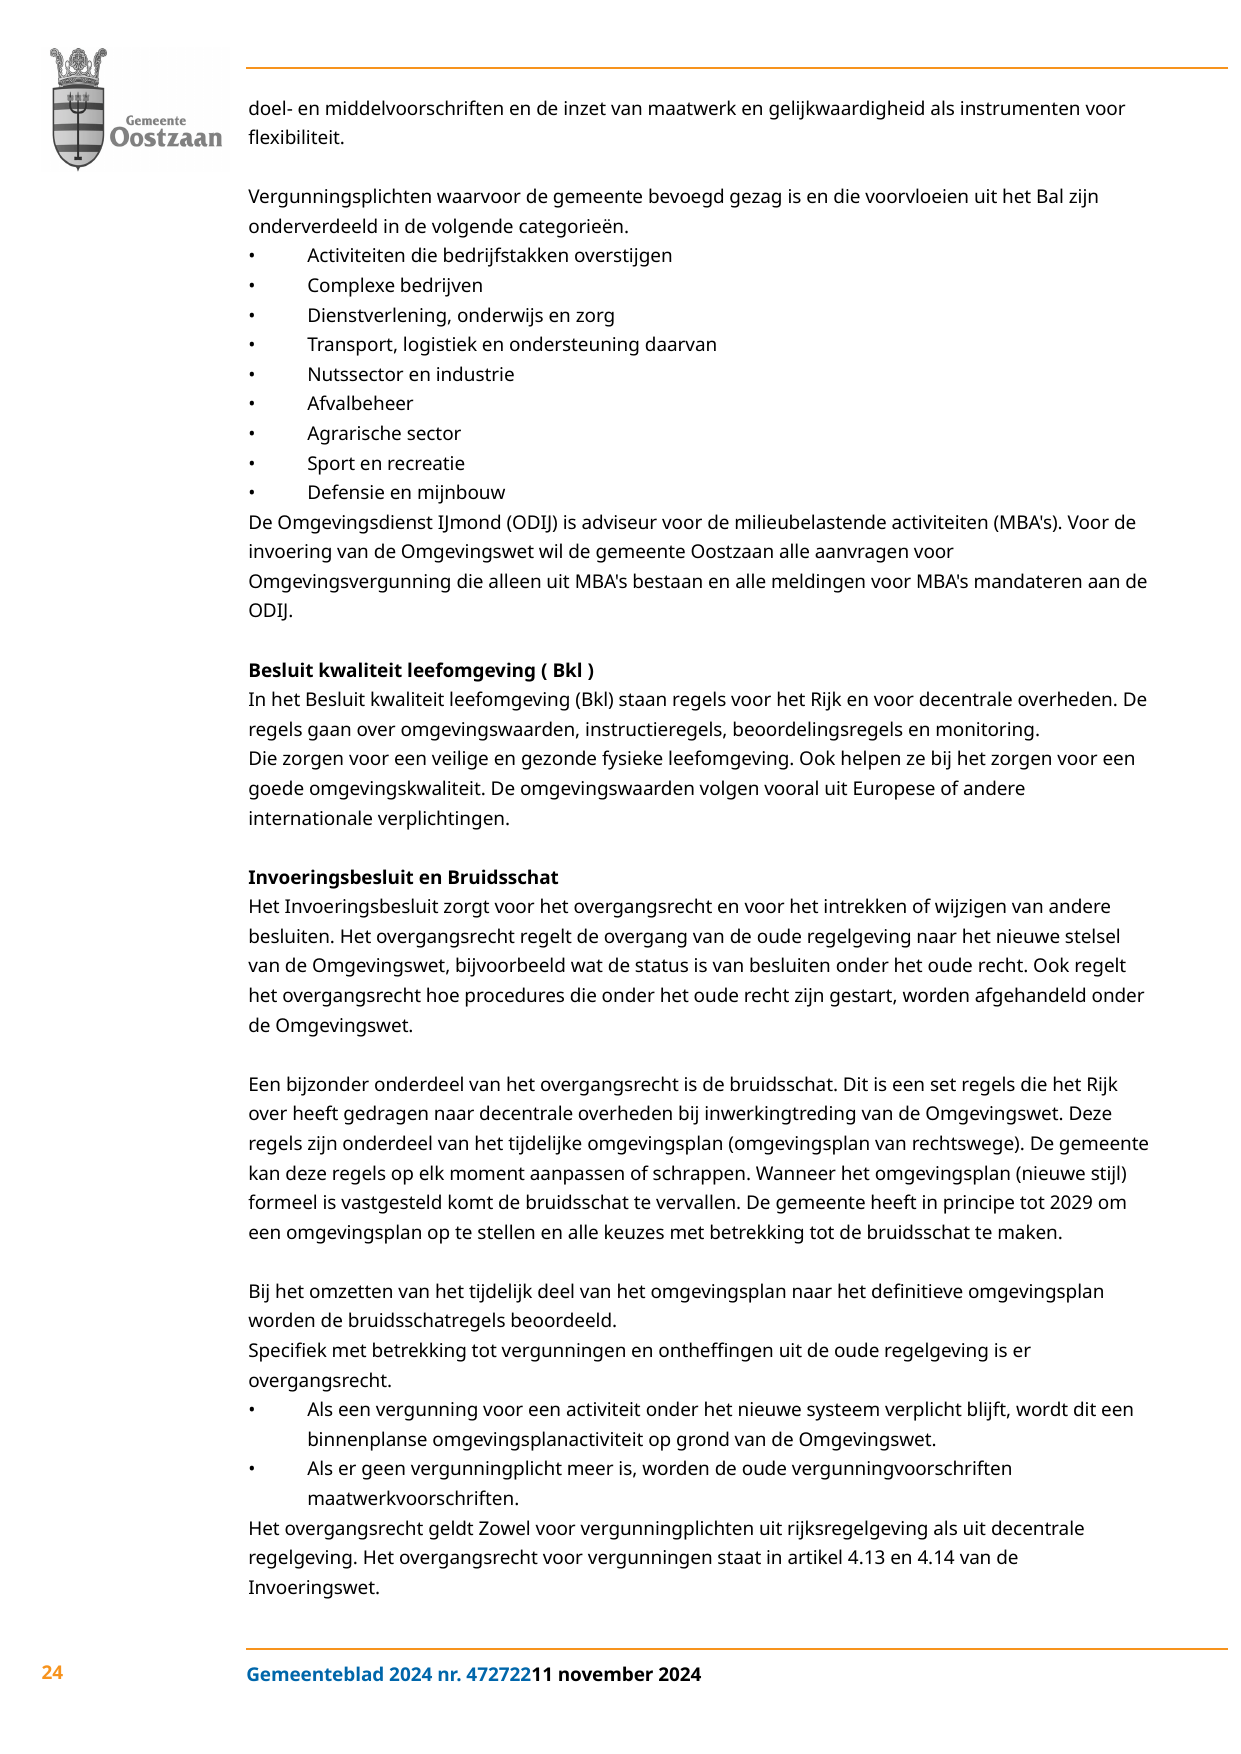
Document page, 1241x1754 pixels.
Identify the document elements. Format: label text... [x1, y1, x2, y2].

list Sport en recreatie [248, 450, 1152, 476]
text De Omgevingsdienst IJmond (ODIJ) is adviseur voor de milieubelastende activiteiten (MBA's). Voor de invoering van de Omgevingswet wil de gemeente Oostzaan alle aanvragen voor Omgevingsvergunning die alleen uit MBA's bestaan en alle meldingen voor MBA's mandateren aan de ODIJ. [248, 509, 1152, 623]
text Invoeringsbesluit en Bruidsschat [248, 864, 1152, 890]
list Agrarische sector [248, 420, 1152, 446]
text Een bijzonder onderdeel van het overgangsrecht is de bruidsschat. Dit is een set regels die het Rijk over heeft gedragen naar decentrale overheden bij inwerkingtreding van de Omgevingswet. Deze regels zijn onderdeel van het tijdelijke omgevingsplan (omgevingsplan van rechtswege). De gemeente kan deze regels op elk moment aanpassen of schrappen. Wanneer het omgevingsplan (nieuwe stijl) formeel is vastgesteld komt de bruidsschat te vervallen. De gemeente heeft in principe tot 2029 om een omgevingsplan op te stellen en alle keuzes met betrekking tot de bruidsschat te maken. [248, 1071, 1152, 1245]
text Bij het omzetten van het tijdelijk deel van het omgevingsplan naar het definitieve omgevingsplan worden de bruidsschatregels beoordeeld. [248, 1278, 1152, 1333]
text Die zorgen voor een veilige en gezonde fysieke leefomgeving. Ook helpen ze bij het zorgen voor een goede omgevingskwaliteit. De omgevingswaarden volgen vooral uit Europese of andere internationale verplichtingen. [248, 746, 1152, 831]
list Dienstverlening, onderwijs en zorg [248, 302, 1152, 328]
text In het Besluit kwaliteit leefomgeving (Bkl) staan regels voor het Rijk en voor decentrale overheden. De regels gaan over omgevingswaarden, instructieregels, beoordelingsregels en monitoring. [248, 686, 1152, 742]
list Defensie en mijnbouw [248, 479, 1152, 505]
list Transport, logistiek en ondersteuning daarvan [248, 331, 1152, 357]
text Specifiek met betrekking tot vergunningen en ontheffingen uit de oude regelgeving is er overgangsrecht. [248, 1337, 1152, 1393]
text Het Invoeringsbesluit zorgt voor het overgangsrecht en voor het intrekken of wijzigen van andere besluiten. Het overgangsrecht regelt de overgang van de oude regelgeving naar het nieuwe stelsel van de Omgevingswet, bijvoorbeeld wat de status is van besluiten onder het oude recht. Ook regelt het overgangsrecht hoe procedures die onder het oude recht zijn gestart, worden afgehandeld onder de Omgevingswet. [248, 893, 1152, 1038]
list Complexe bedrijven [248, 272, 1152, 298]
text Vergunningsplichten waarvoor de gemeente bevoegd gezag is en die voorvloeien uit het Bal zijn onderverdeeld in de volgende categorieën. [248, 183, 1152, 239]
text Het overgangsrecht geldt Zowel voor vergunningplichten uit rijksregelgeving als uit decentrale regelgeving. Het overgangsrecht voor vergunningen staat in artikel 4.13 en 4.14 van de Invoeringswet. [248, 1515, 1152, 1600]
list Als een vergunning voor een activiteit onder het nieuwe systeem verplicht blijft, wordt dit een binnenplanse omgevingsplanactiviteit op grond van de Omgevingswet. [248, 1396, 1152, 1452]
list Nutssector en industrie [248, 361, 1152, 387]
text doel- en middelvoorschriften en de inzet van maatwerk en gelijkwaardigheid als instrumenten voor flexibiliteit. [248, 95, 1152, 150]
list Activiteiten die bedrijfstakken overstijgen [248, 243, 1152, 268]
list Afvalbeheer [248, 391, 1152, 416]
text Besluit kwaliteit leefomgeving ( Bkl ) [248, 657, 1152, 683]
picture [41, 47, 231, 172]
list Als er geen vergunningplicht meer is, worden de oude vergunningvoorschriften maatwerkvoorschriften. [248, 1456, 1152, 1511]
